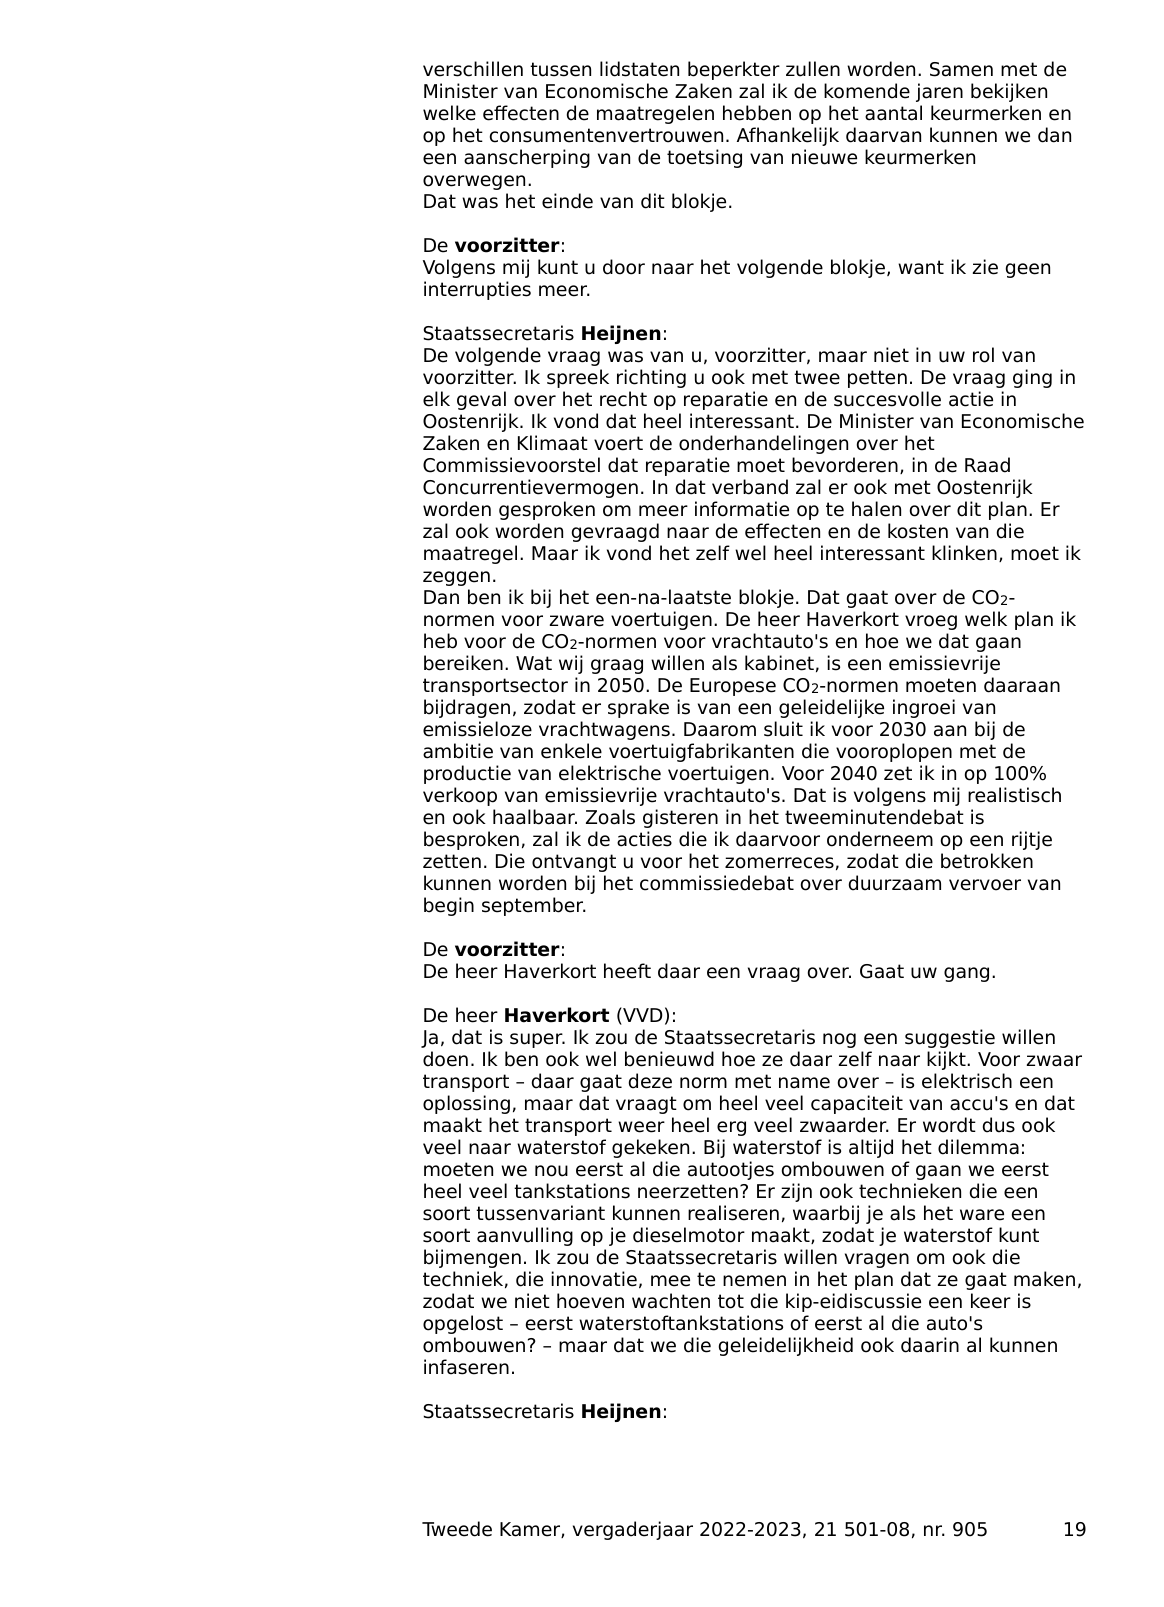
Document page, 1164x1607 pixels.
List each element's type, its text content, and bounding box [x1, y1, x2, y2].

text Dat was het einde van dit blokje. [422, 191, 1087, 213]
text De heer Haverkort (VVD): [422, 1005, 1087, 1027]
text De volgende vraag was van u, voorzitter, maar niet in uw rol van voorzitter. Ik spreek richting u ook met twee petten. De vraag ging in elk geval over het recht op reparatie en de succesvolle actie in Oostenrijk. Ik vond dat heel interessant. De Minister van Economische Zaken en Klimaat voert de onderhandelingen over het Commissievoorstel dat reparatie moet bevorderen, in de Raad Concurrentievermogen. In dat verband zal er ook met Oostenrijk worden gesproken om meer informatie op te halen over dit plan. Er zal ook worden gevraagd naar de effecten en de kosten van die maatregel. Maar ik vond het zelf wel heel interessant klinken, moet ik zeggen. [422, 345, 1087, 587]
text verschillen tussen lidstaten beperkter zullen worden. Samen met de Minister van Economische Zaken zal ik de komende jaren bekijken welke effecten de maatregelen hebben op het aantal keurmerken en op het consumentenvertrouwen. Afhankelijk daarvan kunnen we dan een aanscherping van de toetsing van nieuwe keurmerken overwegen. [422, 59, 1087, 191]
text Ja, dat is super. Ik zou de Staatssecretaris nog een suggestie willen doen. Ik ben ook wel benieuwd hoe ze daar zelf naar kijkt. Voor zwaar transport – daar gaat deze norm met name over – is elektrisch een oplossing, maar dat vraagt om heel veel capaciteit van accu's en dat maakt het transport weer heel erg veel zwaarder. Er wordt dus ook veel naar waterstof gekeken. Bij waterstof is altijd het dilemma: moeten we nou eerst al die autootjes ombouwen of gaan we eerst heel veel tankstations neerzetten? Er zijn ook technieken die een soort tussenvariant kunnen realiseren, waarbij je als het ware een soort aanvulling op je dieselmotor maakt, zodat je waterstof kunt bijmengen. Ik zou de Staatssecretaris willen vragen om ook die techniek, die innovatie, mee te nemen in het plan dat ze gaat maken, zodat we niet hoeven wachten tot die kip-eidiscussie een keer is opgelost – eerst waterstoftankstations of eerst al die auto's ombouwen? – maar dat we die geleidelijkheid ook daarin al kunnen infaseren. [422, 1027, 1087, 1379]
text De heer Haverkort heeft daar een vraag over. Gaat uw gang. [422, 961, 1087, 983]
text Dan ben ik bij het een-na-laatste blokje. Dat gaat over de CO2-normen voor zware voertuigen. De heer Haverkort vroeg welk plan ik heb voor de CO2-normen voor vrachtauto's en hoe we dat gaan bereiken. Wat wij graag willen als kabinet, is een emissievrije transportsector in 2050. De Europese CO2-normen moeten daaraan bijdragen, zodat er sprake is van een geleidelijke ingroei van emissieloze vrachtwagens. Daarom sluit ik voor 2030 aan bij de ambitie van enkele voertuigfabrikanten die vooroplopen met de productie van elektrische voertuigen. Voor 2040 zet ik in op 100% verkoop van emissievrije vrachtauto's. Dat is volgens mij realistisch en ook haalbaar. Zoals gisteren in het tweeminutendebat is besproken, zal ik de acties die ik daarvoor onderneem op een rijtje zetten. Die ontvangt u voor het zomerreces, zodat die betrokken kunnen worden bij het commissiedebat over duurzaam vervoer van begin september. [422, 587, 1087, 917]
text Staatssecretaris Heijnen: [422, 1401, 1087, 1423]
text Staatssecretaris Heijnen: [422, 323, 1087, 345]
text De voorzitter: [422, 235, 1087, 257]
text Volgens mij kunt u door naar het volgende blokje, want ik zie geen interrupties meer. [422, 257, 1087, 301]
text De voorzitter: [422, 939, 1087, 961]
